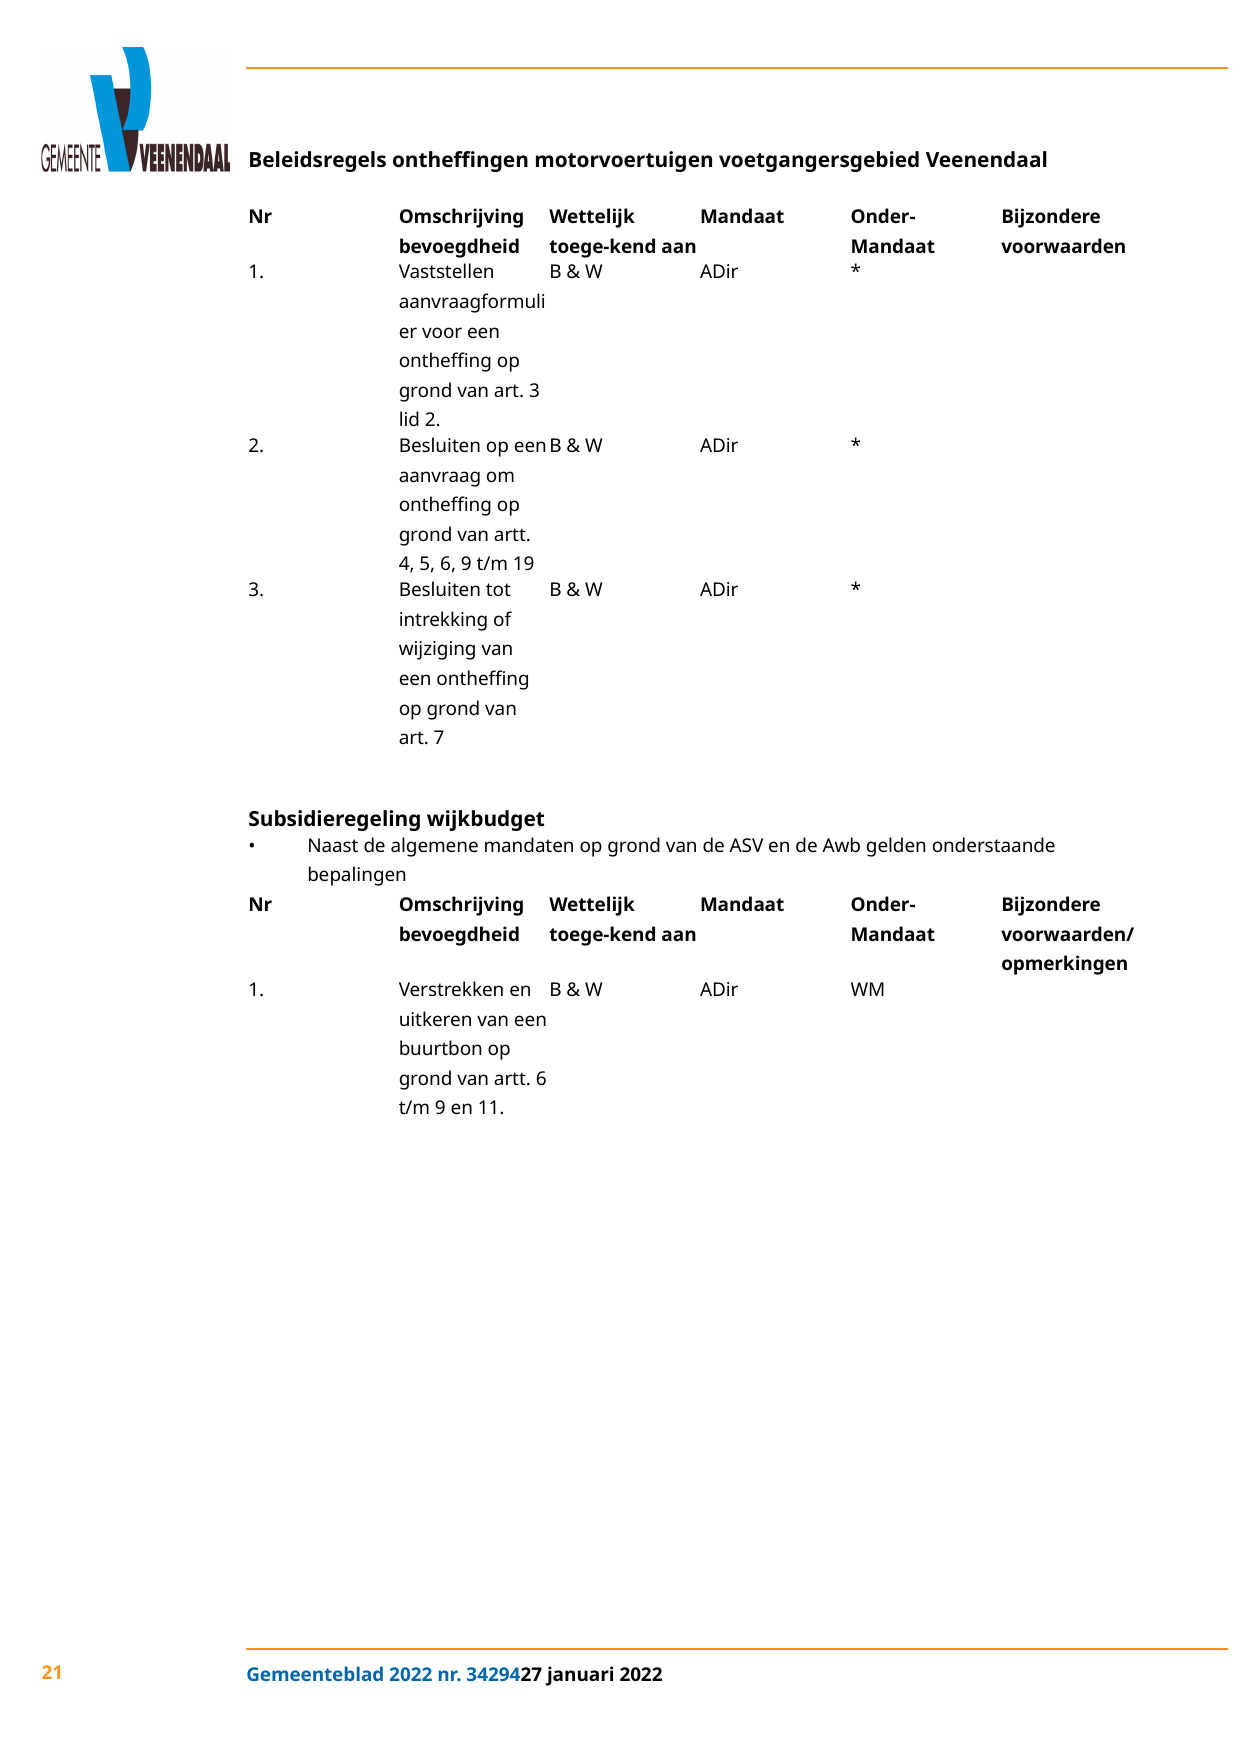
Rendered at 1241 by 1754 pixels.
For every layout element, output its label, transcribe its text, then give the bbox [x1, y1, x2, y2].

table_cell ADir [700, 976, 850, 1120]
table_header Mandaat [700, 203, 850, 259]
table_cell * [850, 576, 1001, 750]
table_cell [1001, 432, 1152, 576]
list Naast de algemene mandaten op grond van de ASV en de Awb gelden onderstaande bepalingen [248, 832, 1152, 887]
table_cell Vaststellen aanvraagformulier voor een ontheffing op grond van art. 3 lid 2. [399, 259, 549, 432]
table_cell B & W [549, 576, 700, 750]
picture [41, 47, 130, 172]
table_cell [1001, 576, 1152, 750]
table_header Nr [248, 203, 398, 259]
table_header Mandaat [700, 891, 850, 976]
table_cell Besluiten tot intrekking of wijziging van een ontheffing op grond van art. 7 [399, 576, 549, 750]
picture [123, 47, 231, 172]
table_cell B & W [549, 259, 700, 432]
table_header Bijzondere voorwaarden [1001, 203, 1152, 259]
table_cell B & W [549, 976, 700, 1120]
table_header Wettelijk toege-kend aan [549, 891, 700, 976]
table_cell ADir [700, 259, 850, 432]
table_header Wettelijk toege-kend aan [549, 203, 700, 259]
table_cell * [850, 259, 1001, 432]
text Subsidieregeling wijkbudget [248, 804, 1152, 832]
table_cell WM [850, 976, 1001, 1120]
table_cell 2. [248, 432, 398, 576]
table_cell [1001, 976, 1152, 1120]
table_cell [1001, 259, 1152, 432]
table_header Omschrijving bevoegdheid [399, 203, 549, 259]
text Beleidsregels ontheffingen motorvoertuigen voetgangersgebied Veenendaal [248, 145, 1152, 174]
table_cell ADir [700, 576, 850, 750]
table_header Onder- Mandaat [850, 891, 1001, 976]
table_cell 1. [248, 259, 398, 432]
table_header Omschrijving bevoegdheid [399, 891, 549, 976]
table_cell 1. [248, 976, 398, 1120]
table_cell 3. [248, 576, 398, 750]
table_header Bijzondere voorwaarden/ opmerkingen [1001, 891, 1152, 976]
table_cell ADir [700, 432, 850, 576]
table_cell B & W [549, 432, 700, 576]
table_cell * [850, 432, 1001, 576]
table_header Onder- Mandaat [850, 203, 1001, 259]
table_cell Verstrekken en uitkeren van een buurtbon op grond van artt. 6 t/m 9 en 11. [399, 976, 549, 1120]
table_header Nr [248, 891, 398, 976]
table_cell Besluiten op een aanvraag om ontheffing op grond van artt. 4, 5, 6, 9 t/m 19 [399, 432, 549, 576]
